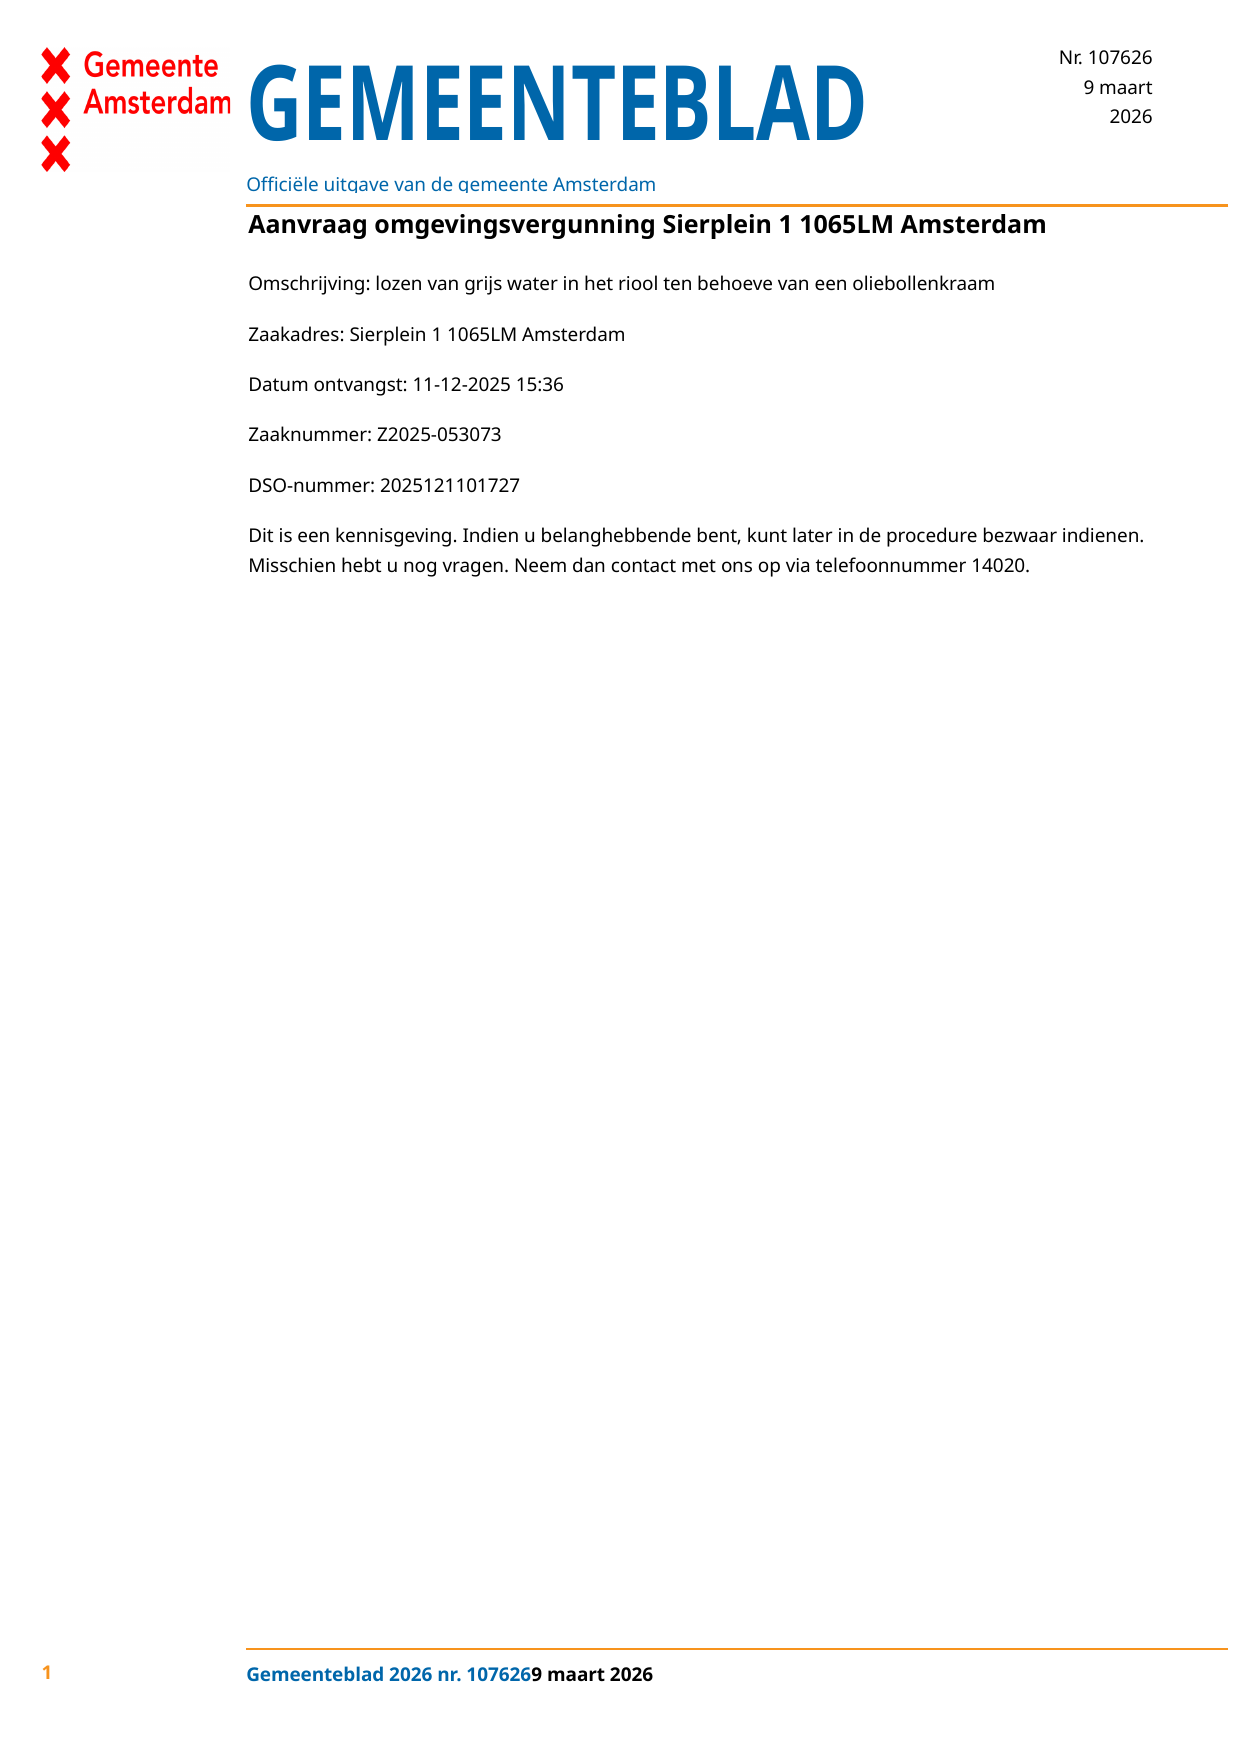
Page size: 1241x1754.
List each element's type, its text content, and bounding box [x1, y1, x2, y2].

text Omschrijving: lozen van grijs water in het riool ten behoeve van een oliebollenkraam [248, 270, 1152, 296]
text Aanvraag omgevingsvergunning Sierplein 1 1065LM Amsterdam [248, 207, 1152, 241]
text Zaaknummer: Z2025-053073 [248, 422, 1152, 447]
text Datum ontvangst: 11-12-2025 15:36 [248, 371, 1152, 397]
text DSO-nummer: 2025121101727 [248, 472, 1152, 498]
text Zaakadres: Sierplein 1 1065LM Amsterdam [248, 321, 1152, 346]
text Dit is een kennisgeving. Indien u belanghebbende bent, kunt later in de procedure bezwaar indienen. Misschien hebt u nog vragen. Neem dan contact met ons op via telefoonnummer 14020. [248, 522, 1152, 578]
picture [41, 47, 231, 172]
